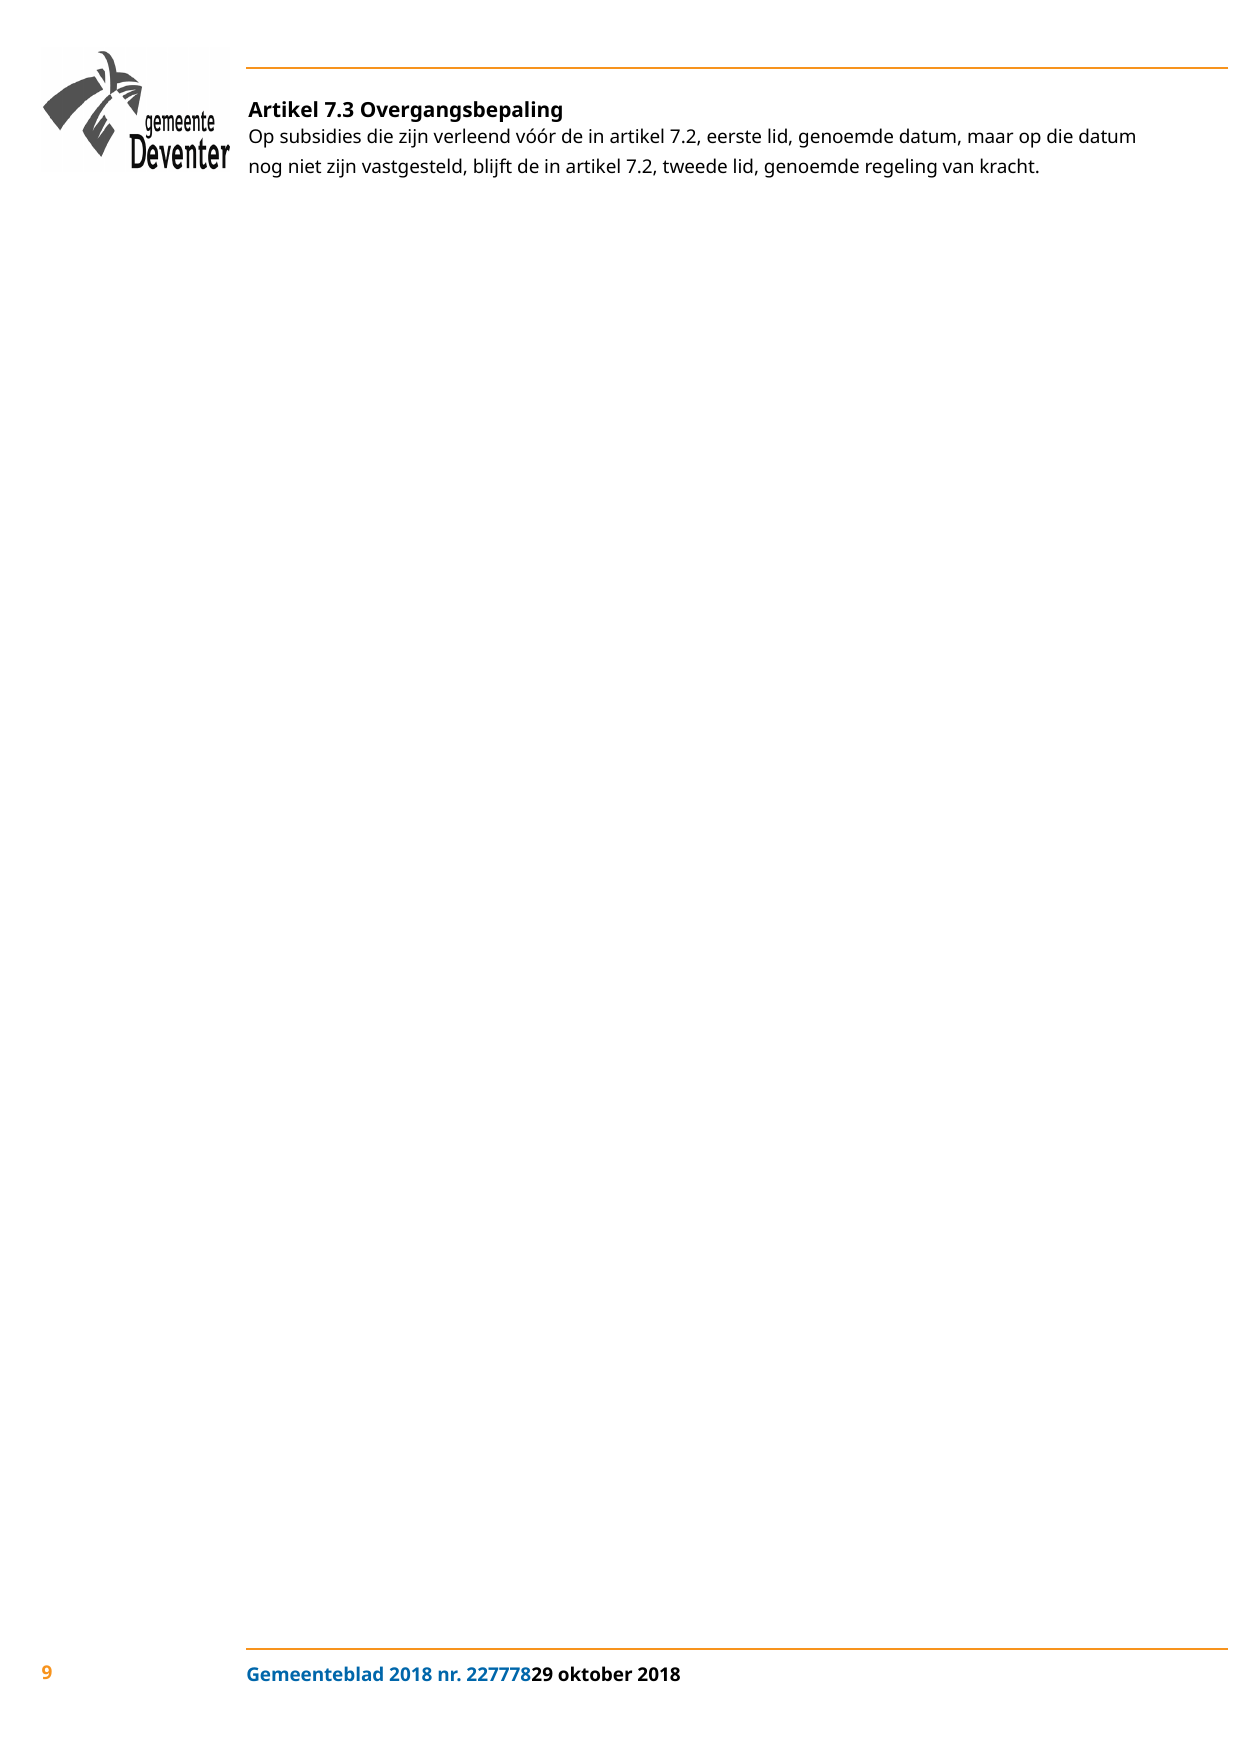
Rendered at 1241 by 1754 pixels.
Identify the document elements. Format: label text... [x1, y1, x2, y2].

text Op subsidies die zijn verleend vóór de in artikel 7.2, eerste lid, genoemde datum, maar op die datum nog niet zijn vastgesteld, blijft de in artikel 7.2, tweede lid, genoemde regeling van kracht. [248, 123, 1152, 178]
picture [41, 47, 231, 172]
text Artikel 7.3 Overgangsbepaling [248, 95, 1152, 123]
